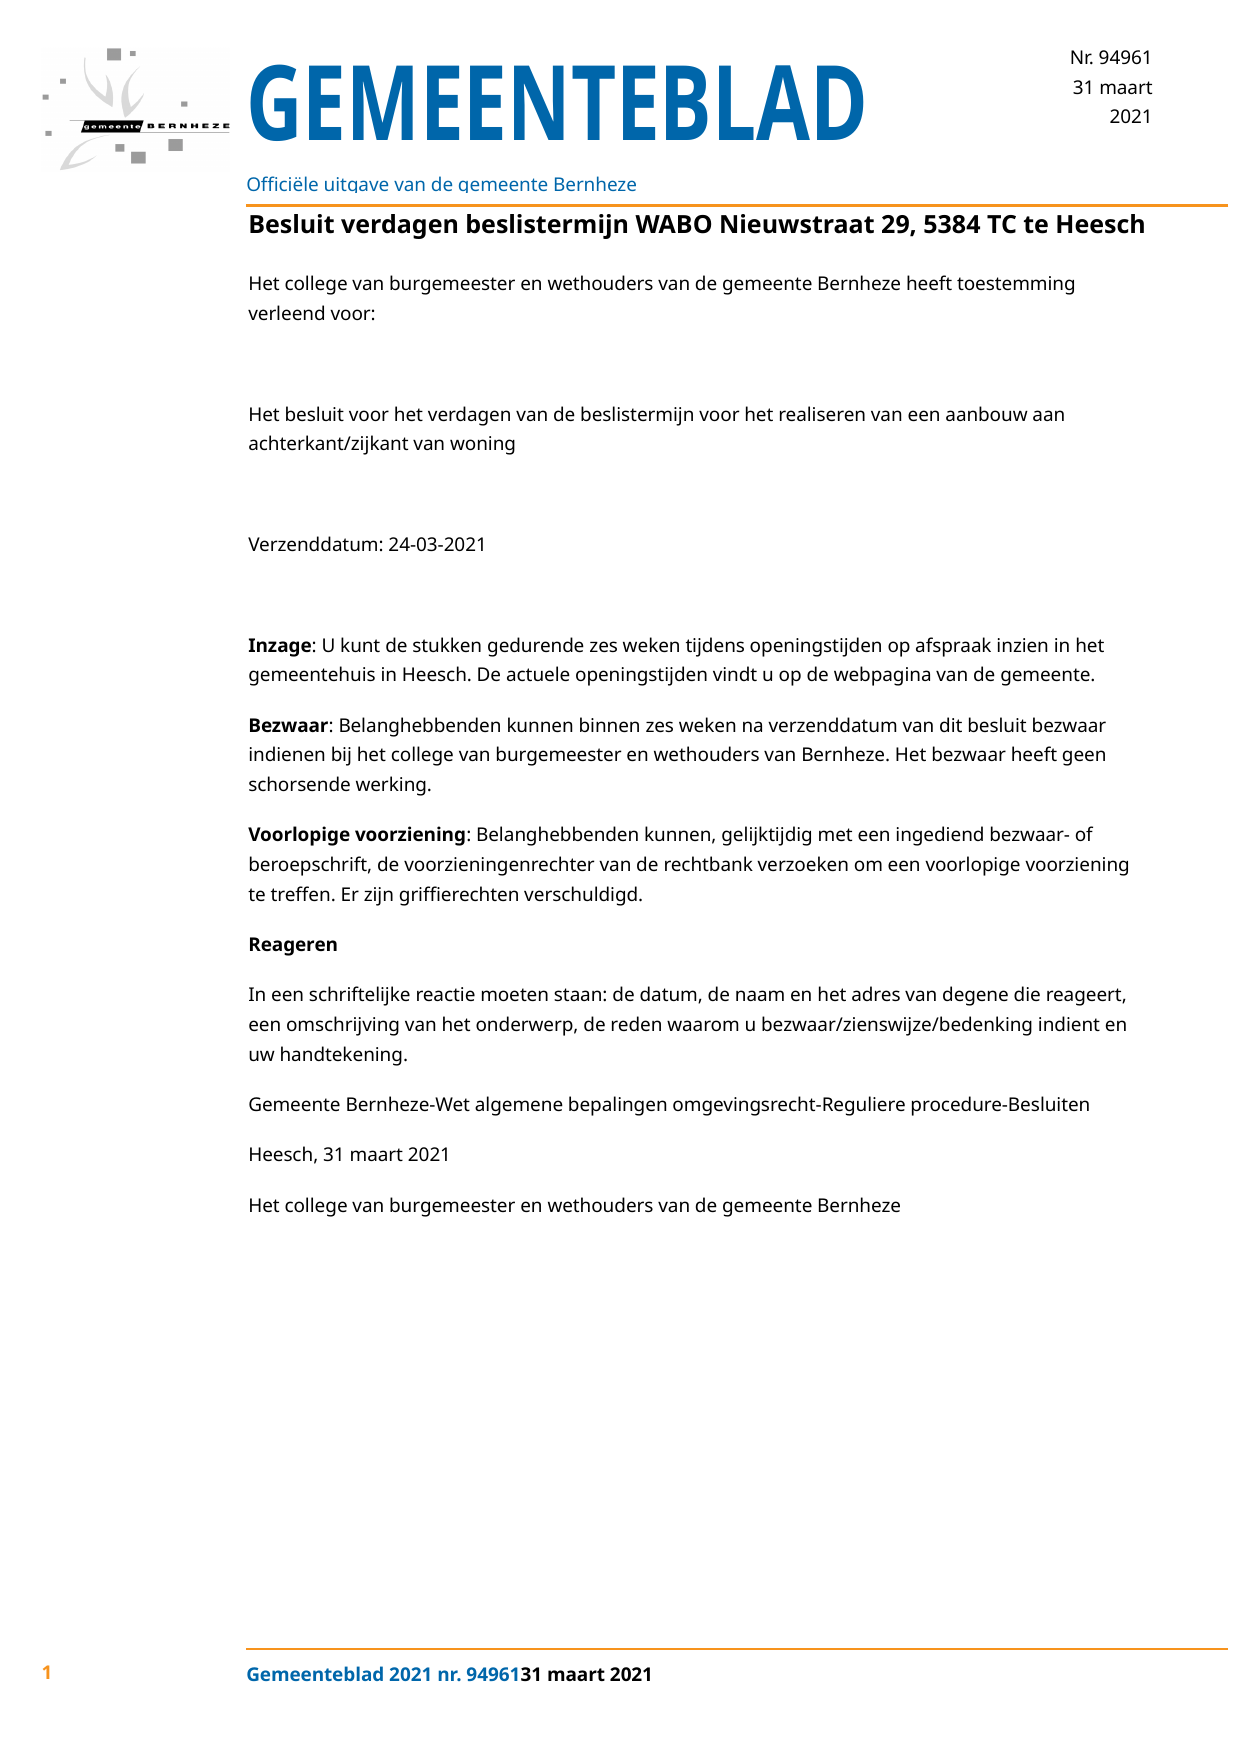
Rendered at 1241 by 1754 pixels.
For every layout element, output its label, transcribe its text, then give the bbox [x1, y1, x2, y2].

text Verzenddatum: 24-03-2021 [248, 531, 1152, 557]
text Besluit verdagen beslistermijn WABO Nieuwstraat 29, 5384 TC te Heesch [248, 207, 1152, 241]
text Het college van burgemeester en wethouders van de gemeente Bernheze [248, 1192, 1152, 1218]
text Reageren [248, 931, 1152, 957]
text Inzage: U kunt de stukken gedurende zes weken tijdens openingstijden op afspraak inzien in het gemeentehuis in Heesch. De actuele openingstijden vindt u op de webpagina van de gemeente. [248, 632, 1152, 687]
picture [41, 47, 231, 172]
text Bezwaar: Belanghebbenden kunnen binnen zes weken na verzenddatum van dit besluit bezwaar indienen bij het college van burgemeester en wethouders van Bernheze. Het bezwaar heeft geen schorsende werking. [248, 712, 1152, 797]
text Voorlopige voorziening: Belanghebbenden kunnen, gelijktijdig met een ingediend bezwaar- of beroepschrift, de voorzieningenrechter van de rechtbank verzoeken om een voorlopige voorziening te treffen. Er zijn griffierechten verschuldigd. [248, 822, 1152, 906]
text Het besluit voor het verdagen van de beslistermijn voor het realiseren van een aanbouw aan achterkant/zijkant van woning [248, 401, 1152, 456]
text Heesch, 31 maart 2021 [248, 1142, 1152, 1167]
text In een schriftelijke reactie moeten staan: de datum, de naam en het adres van degene die reageert, een omschrijving van het onderwerp, de reden waarom u bezwaar/zienswijze/bedenking indient en uw handtekening. [248, 982, 1152, 1066]
text Het college van burgemeester en wethouders van de gemeente Bernheze heeft toestemming verleend voor: [248, 270, 1152, 326]
text Gemeente Bernheze-Wet algemene bepalingen omgevingsrecht-Reguliere procedure-Besluiten [248, 1091, 1152, 1117]
